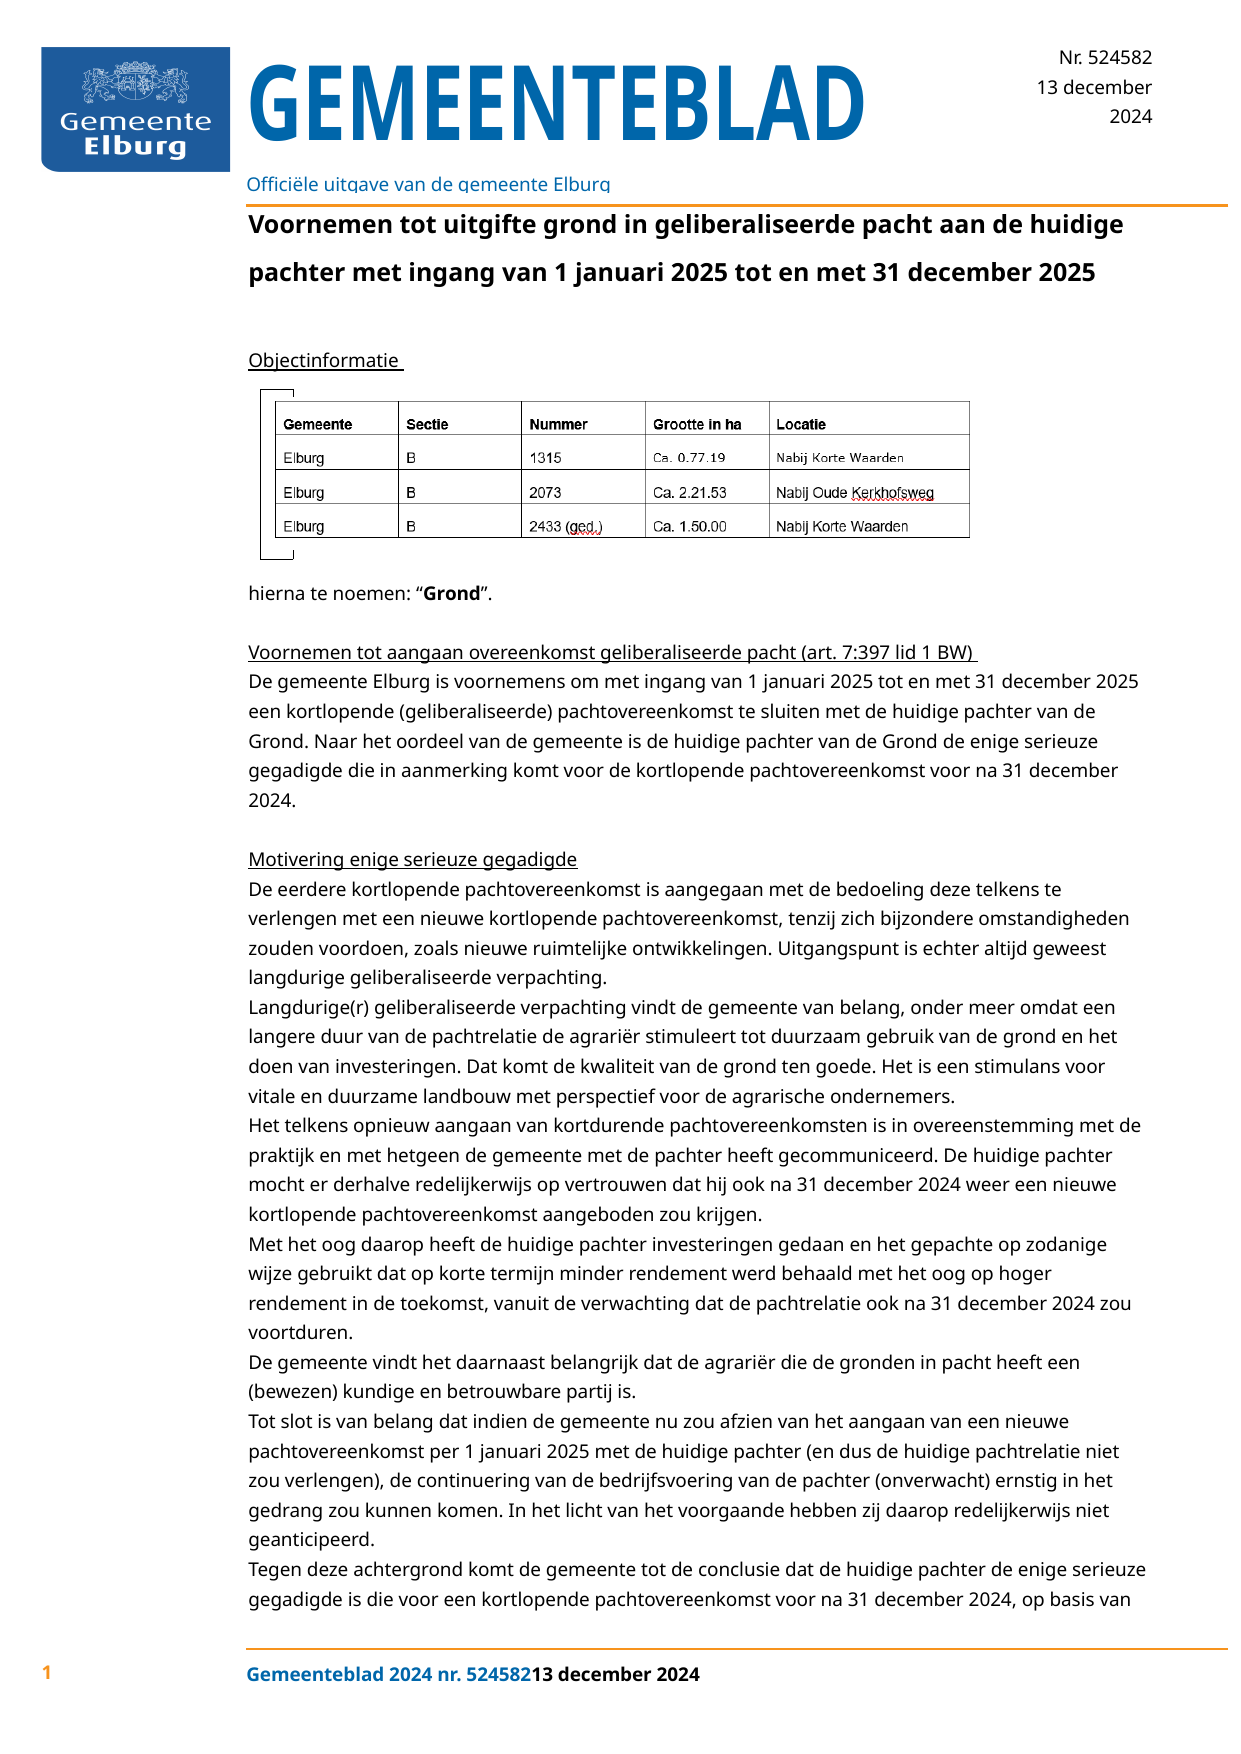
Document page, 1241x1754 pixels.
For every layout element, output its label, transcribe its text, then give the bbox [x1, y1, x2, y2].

text De gemeente vindt het daarnaast belangrijk dat de agrariër die de gronden in pacht heeft een (bewezen) kundige en betrouwbare partij is. [248, 1349, 1152, 1404]
text Tegen deze achtergrond komt de gemeente tot de conclusie dat de huidige pachter de enige serieuze gegadigde is die voor een kortlopende pachtovereenkomst voor na 31 december 2024, op basis van [248, 1556, 1152, 1612]
picture [41, 47, 231, 172]
text Het telkens opnieuw aangaan van kortdurende pachtovereenkomsten is in overeenstemming met de praktijk en met hetgeen de gemeente met de pachter heeft gecommuniceerd. De huidige pachter mocht er derhalve redelijkerwijs op vertrouwen dat hij ook na 31 december 2024 weer een nieuwe kortlopende pachtovereenkomst aangeboden zou krijgen. [248, 1112, 1152, 1227]
text De eerdere kortlopende pachtovereenkomst is aangegaan met de bedoeling deze telkens te verlengen met een nieuwe kortlopende pachtovereenkomst, tenzij zich bijzondere omstandigheden zouden voordoen, zoals nieuwe ruimtelijke ontwikkelingen. Uitgangspunt is echter altijd geweest langdurige geliberaliseerde verpachting. [248, 876, 1152, 990]
text Motivering enige serieuze gegadigde [248, 846, 1152, 872]
text Voornemen tot aangaan overeenkomst geliberaliseerde pacht (art. 7:397 lid 1 BW) [248, 639, 1152, 665]
text hierna te noemen: “Grond”. [248, 580, 1152, 606]
text Met het oog daarop heeft de huidige pachter investeringen gedaan en het gepachte op zodanige wijze gebruikt dat op korte termijn minder rendement werd behaald met het oog op hoger rendement in de toekomst, vanuit de verwachting dat de pachtrelatie ook na 31 december 2024 zou voortduren. [248, 1231, 1152, 1345]
text Voornemen tot uitgifte grond in geliberaliseerde pacht aan de huidige pachter met ingang van 1 januari 2025 tot en met 31 december 2025 [248, 207, 1152, 288]
text Tot slot is van belang dat indien de gemeente nu zou afzien van het aangaan van een nieuwe pachtovereenkomst per 1 januari 2025 met de huidige pachter (en dus de huidige pachtrelatie niet zou verlengen), de continuering van de bedrijfsvoering van de pachter (onverwacht) ernstig in het gedrang zou kunnen komen. In het licht van het voorgaande hebben zij daarop redelijkerwijs niet geanticipeerd. [248, 1408, 1152, 1552]
text De gemeente Elburg is voornemens om met ingang van 1 januari 2025 tot en met 31 december 2025 een kortlopende (geliberaliseerde) pachtovereenkomst te sluiten met de huidige pachter van de Grond. Naar het oordeel van de gemeente is de huidige pachter van de Grond de enige serieuze gegadigde die in aanmerking komt voor de kortlopende pachtovereenkomst voor na 31 december 2024. [248, 669, 1152, 813]
picture [268, 397, 978, 550]
text Objectinformatie [248, 347, 1152, 373]
text Langdurige(r) geliberaliseerde verpachting vindt de gemeente van belang, onder meer omdat een langere duur van de pachtrelatie de agrariër stimuleert tot duurzaam gebruik van de grond en het doen van investeringen. Dat komt de kwaliteit van de grond ten goede. Het is een stimulans voor vitale en duurzame landbouw met perspectief voor de agrarische ondernemers. [248, 994, 1152, 1109]
